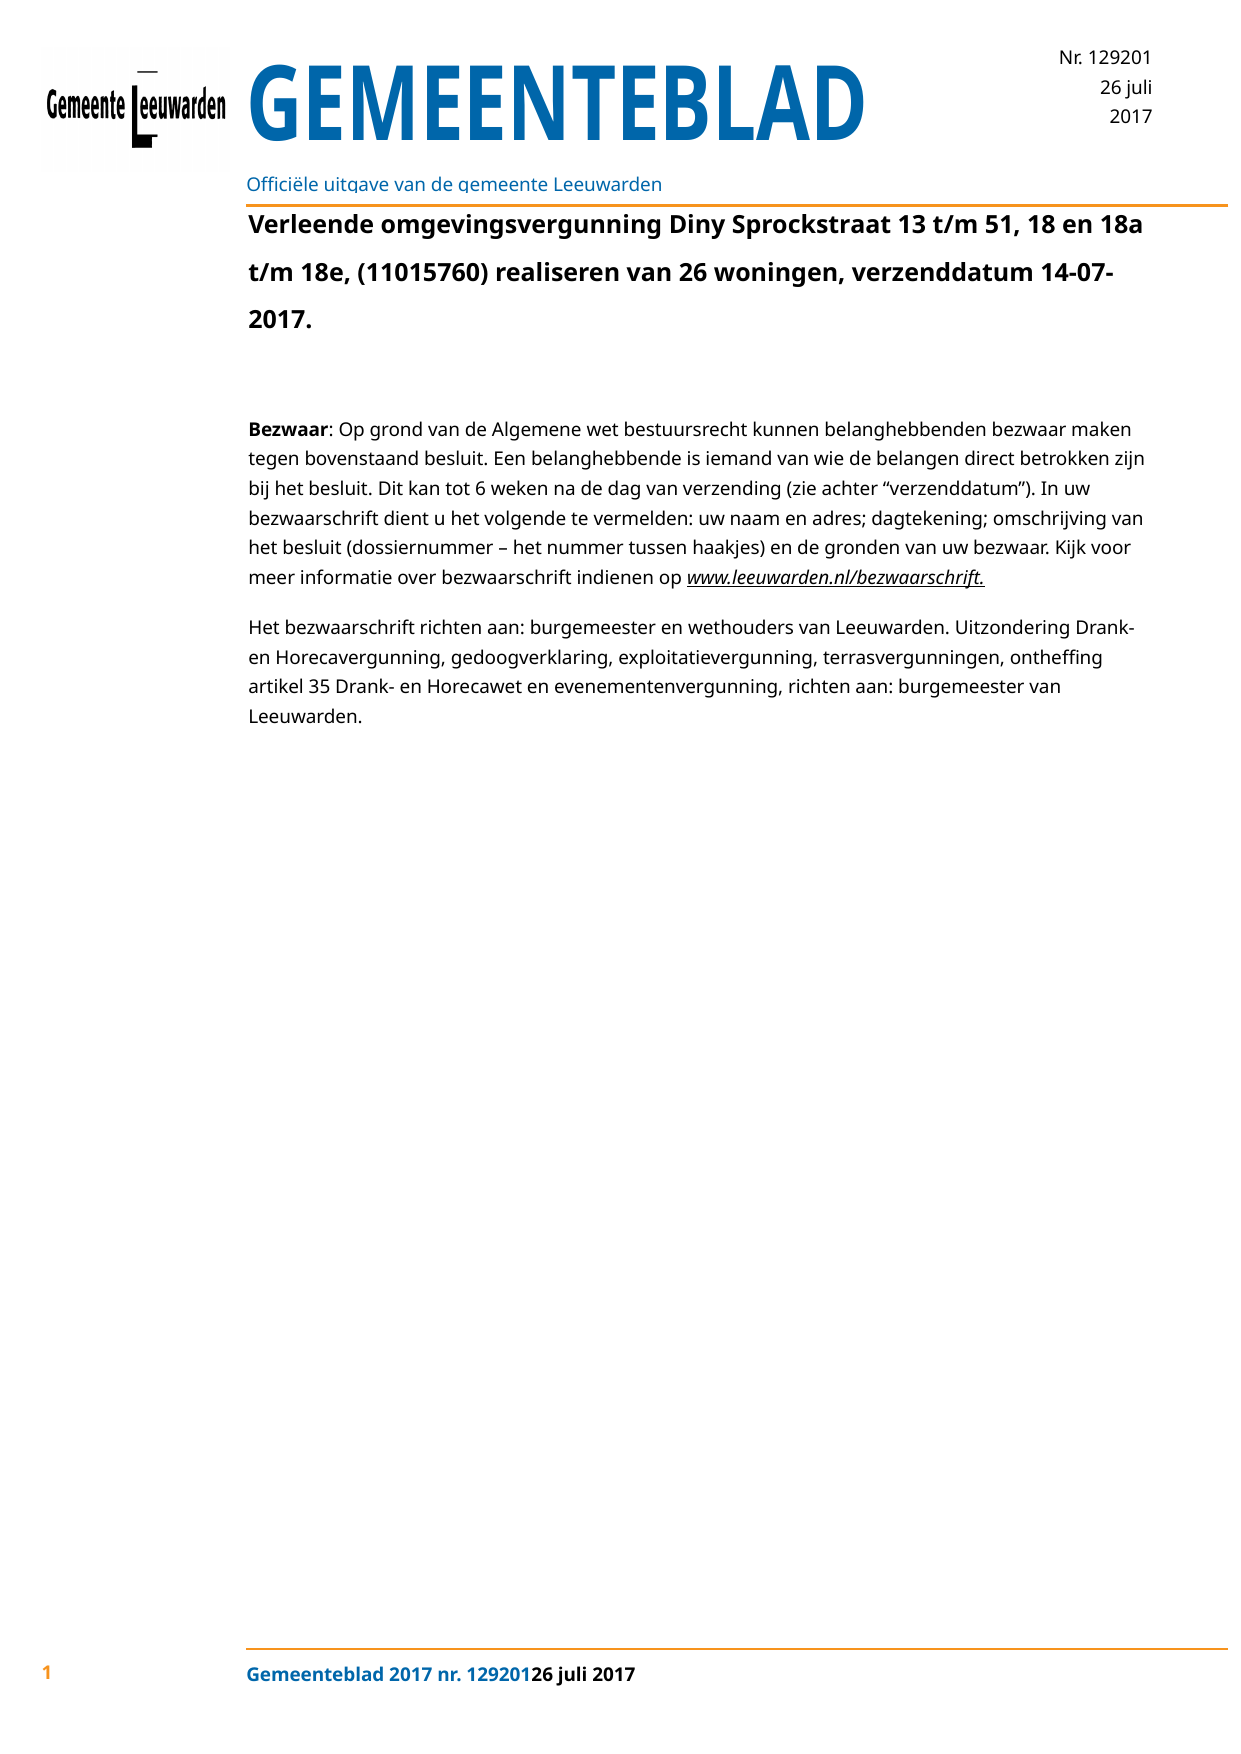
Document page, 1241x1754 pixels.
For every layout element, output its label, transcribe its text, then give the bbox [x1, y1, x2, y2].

text Het bezwaarschrift richten aan: burgemeester en wethouders van Leeuwarden. Uitzondering Drank- en Horecavergunning, gedoogverklaring, exploitatievergunning, terrasvergunningen, ontheffing artikel 35 Drank- en Horecawet en evenementenvergunning, richten aan: burgemeester van Leeuwarden. [248, 614, 1152, 729]
picture [41, 47, 231, 172]
text Bezwaar: Op grond van de Algemene wet bestuursrecht kunnen belanghebbenden bezwaar maken tegen bovenstaand besluit. Een belanghebbende is iemand van wie de belangen direct betrokken zijn bij het besluit. Dit kan tot 6 weken na de dag van verzending (zie achter “verzenddatum”). In uw bezwaarschrift dient u het volgende te vermelden: uw naam en adres; dagtekening; omschrijving van het besluit (dossiernummer – het nummer tussen haakjes) en de gronden van uw bezwaar. Kijk voor meer informatie over bezwaarschrift indienen op www.leeuwarden.nl/bezwaarschrift. [248, 416, 1152, 589]
text Verleende omgevingsvergunning Diny Sprockstraat 13 t/m 51, 18 en 18a t/m 18e, (11015760) realiseren van 26 woningen, verzenddatum 14-07-2017. [248, 207, 1152, 336]
